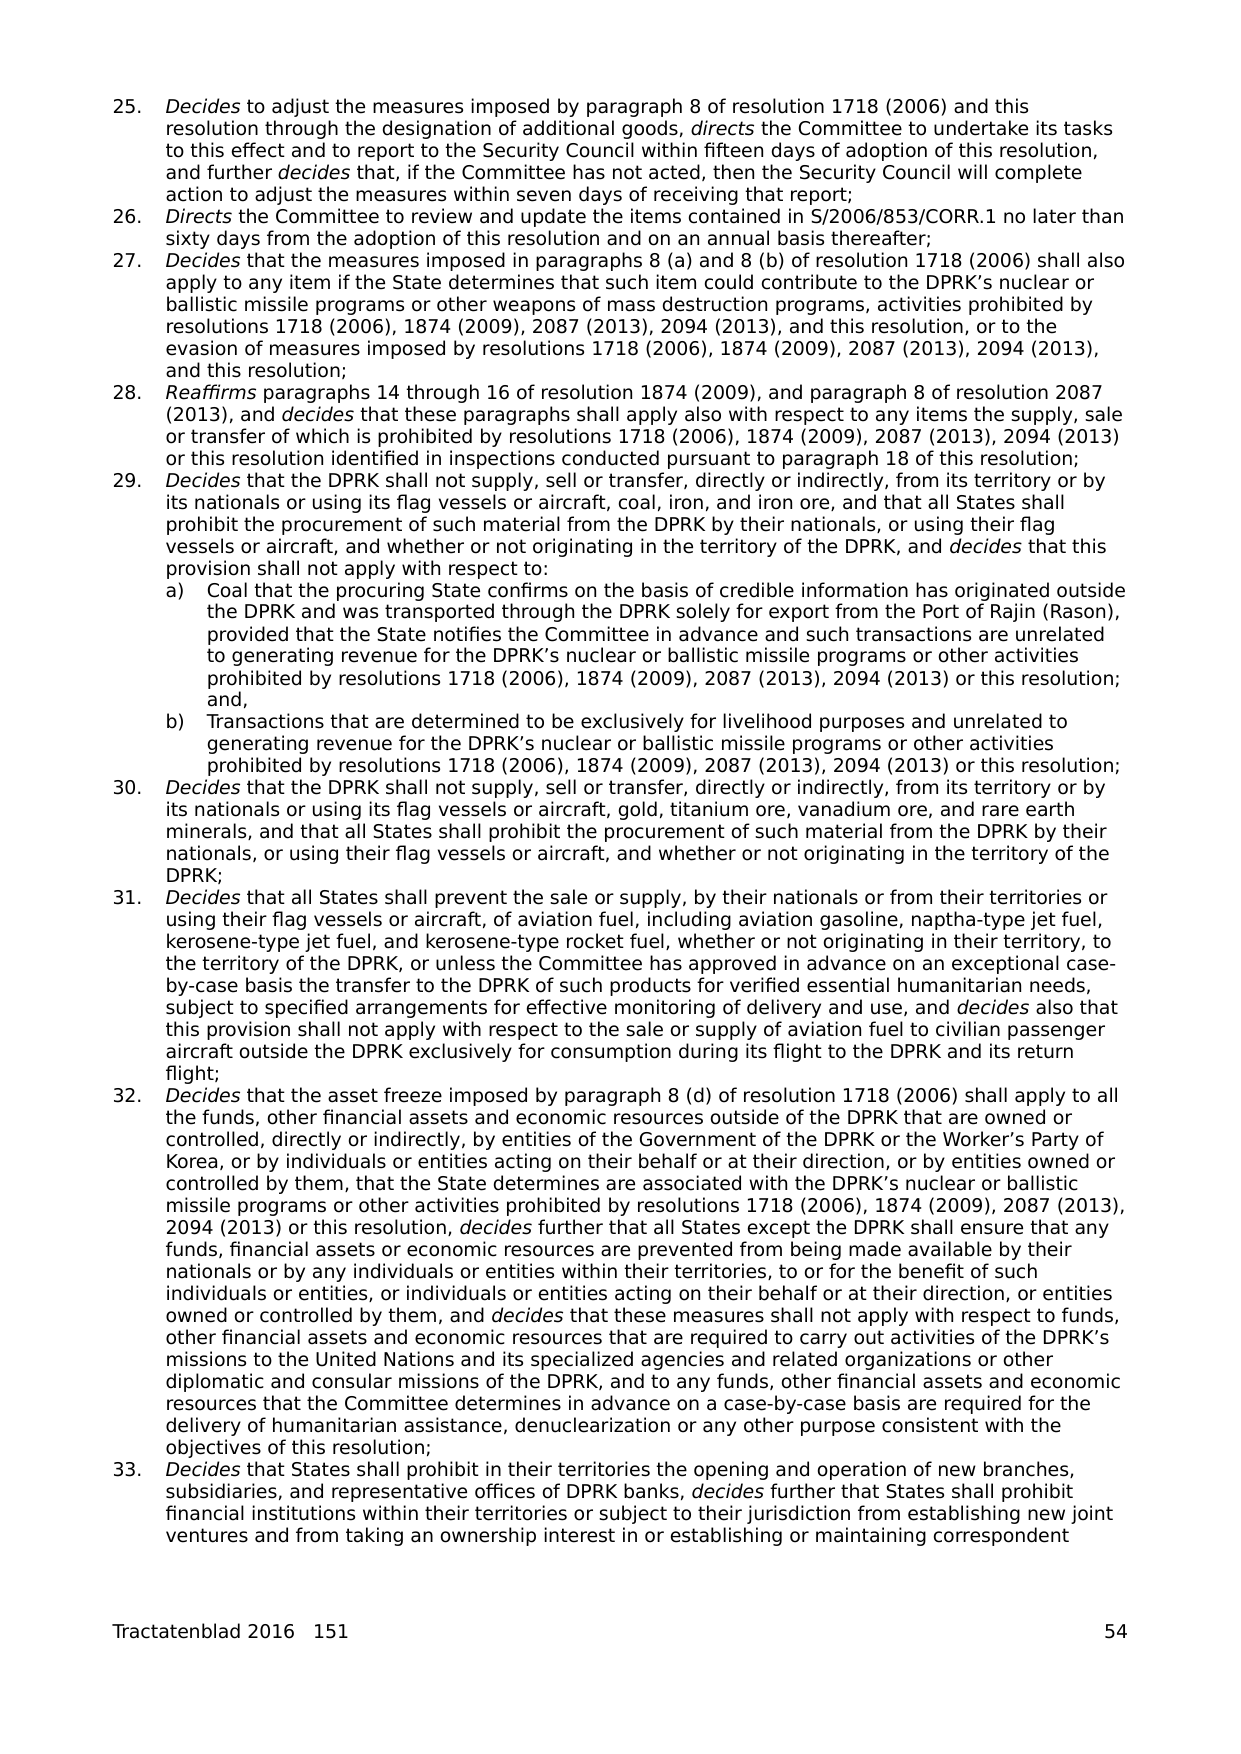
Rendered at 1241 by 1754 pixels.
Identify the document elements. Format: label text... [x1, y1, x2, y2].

text 31. Decides that all States shall prevent the sale or supply, by their nationals or from their territories or using their flag vessels or aircraft, of aviation fuel, including aviation gasoline, naptha-type jet fuel, kerosene-type jet fuel, and kerosene-type rocket fuel, whether or not originating in their territory, to the territory of the DPRK, or unless the Committee has approved in advance on an exceptional case-by-case basis the transfer to the DPRK of such products for verified essential humanitarian needs, subject to specified arrangements for effective monitoring of delivery and use, and decides also that this provision shall not apply with respect to the sale or supply of aviation fuel to civilian passenger aircraft outside the DPRK exclusively for consumption during its flight to the DPRK and its return flight; [112, 887, 1128, 1085]
text 32. Decides that the asset freeze imposed by paragraph 8 (d) of resolution 1718 (2006) shall apply to all the funds, other financial assets and economic resources outside of the DPRK that are owned or controlled, directly or indirectly, by entities of the Government of the DPRK or the Worker’s Party of Korea, or by individuals or entities acting on their behalf or at their direction, or by entities owned or controlled by them, that the State determines are associated with the DPRK’s nuclear or ballistic missile programs or other activities prohibited by resolutions 1718 (2006), 1874 (2009), 2087 (2013), 2094 (2013) or this resolution, decides further that all States except the DPRK shall ensure that any funds, financial assets or economic resources are prevented from being made available by their nationals or by any individuals or entities within their territories, to or for the benefit of such individuals or entities, or individuals or entities acting on their behalf or at their direction, or entities owned or controlled by them, and decides that these measures shall not apply with respect to funds, other financial assets and economic resources that are required to carry out activities of the DPRK’s missions to the United Nations and its specialized agencies and related organizations or other diplomatic and consular missions of the DPRK, and to any funds, other financial assets and economic resources that the Committee determines in advance on a case-by-case basis are required for the delivery of humanitarian assistance, denuclearization or any other purpose consistent with the objectives of this resolution; [112, 1085, 1128, 1459]
text 25. Decides to adjust the measures imposed by paragraph 8 of resolution 1718 (2006) and this resolution through the designation of additional goods, directs the Committee to undertake its tasks to this effect and to report to the Security Council within fifteen days of adoption of this resolution, and further decides that, if the Committee has not acted, then the Security Council will complete action to adjust the measures within seven days of receiving that report; [112, 96, 1128, 206]
text 29. Decides that the DPRK shall not supply, sell or transfer, directly or indirectly, from its territory or by its nationals or using its flag vessels or aircraft, coal, iron, and iron ore, and that all States shall prohibit the procurement of such material from the DPRK by their nationals, or using their flag vessels or aircraft, and whether or not originating in the territory of the DPRK, and decides that this provision shall not apply with respect to: [112, 469, 1128, 579]
text 27. Decides that the measures imposed in paragraphs 8 (a) and 8 (b) of resolution 1718 (2006) shall also apply to any item if the State determines that such item could contribute to the DPRK’s nuclear or ballistic missile programs or other weapons of mass destruction programs, activities prohibited by resolutions 1718 (2006), 1874 (2009), 2087 (2013), 2094 (2013), and this resolution, or to the evasion of measures imposed by resolutions 1718 (2006), 1874 (2009), 2087 (2013), 2094 (2013), and this resolution; [112, 250, 1128, 382]
text b) Transactions that are determined to be exclusively for livelihood purposes and unrelated to generating revenue for the DPRK’s nuclear or ballistic missile programs or other activities prohibited by resolutions 1718 (2006), 1874 (2009), 2087 (2013), 2094 (2013) or this resolution; [165, 711, 1128, 777]
text 28. Reaffirms paragraphs 14 through 16 of resolution 1874 (2009), and paragraph 8 of resolution 2087 (2013), and decides that these paragraphs shall apply also with respect to any items the supply, sale or transfer of which is prohibited by resolutions 1718 (2006), 1874 (2009), 2087 (2013), 2094 (2013) or this resolution identified in inspections conducted pursuant to paragraph 18 of this resolution; [112, 382, 1128, 469]
text 26. Directs the Committee to review and update the items contained in S/2006/853/CORR.1 no later than sixty days from the adoption of this resolution and on an annual basis thereafter; [112, 206, 1128, 250]
text 30. Decides that the DPRK shall not supply, sell or transfer, directly or indirectly, from its territory or by its nationals or using its flag vessels or aircraft, gold, titanium ore, vanadium ore, and rare earth minerals, and that all States shall prohibit the procurement of such material from the DPRK by their nationals, or using their flag vessels or aircraft, and whether or not originating in the territory of the DPRK; [112, 777, 1128, 887]
text a) Coal that the procuring State confirms on the basis of credible information has originated outside the DPRK and was transported through the DPRK solely for export from the Port of Rajin (Rason), provided that the State notifies the Committee in advance and such transactions are unrelated to generating revenue for the DPRK’s nuclear or ballistic missile programs or other activities prohibited by resolutions 1718 (2006), 1874 (2009), 2087 (2013), 2094 (2013) or this resolution; and, [165, 579, 1128, 711]
text 33. Decides that States shall prohibit in their territories the opening and operation of new branches, subsidiaries, and representative offices of DPRK banks, decides further that States shall prohibit financial institutions within their territories or subject to their jurisdiction from establishing new joint ventures and from taking an ownership interest in or establishing or maintaining correspondent [112, 1459, 1128, 1547]
